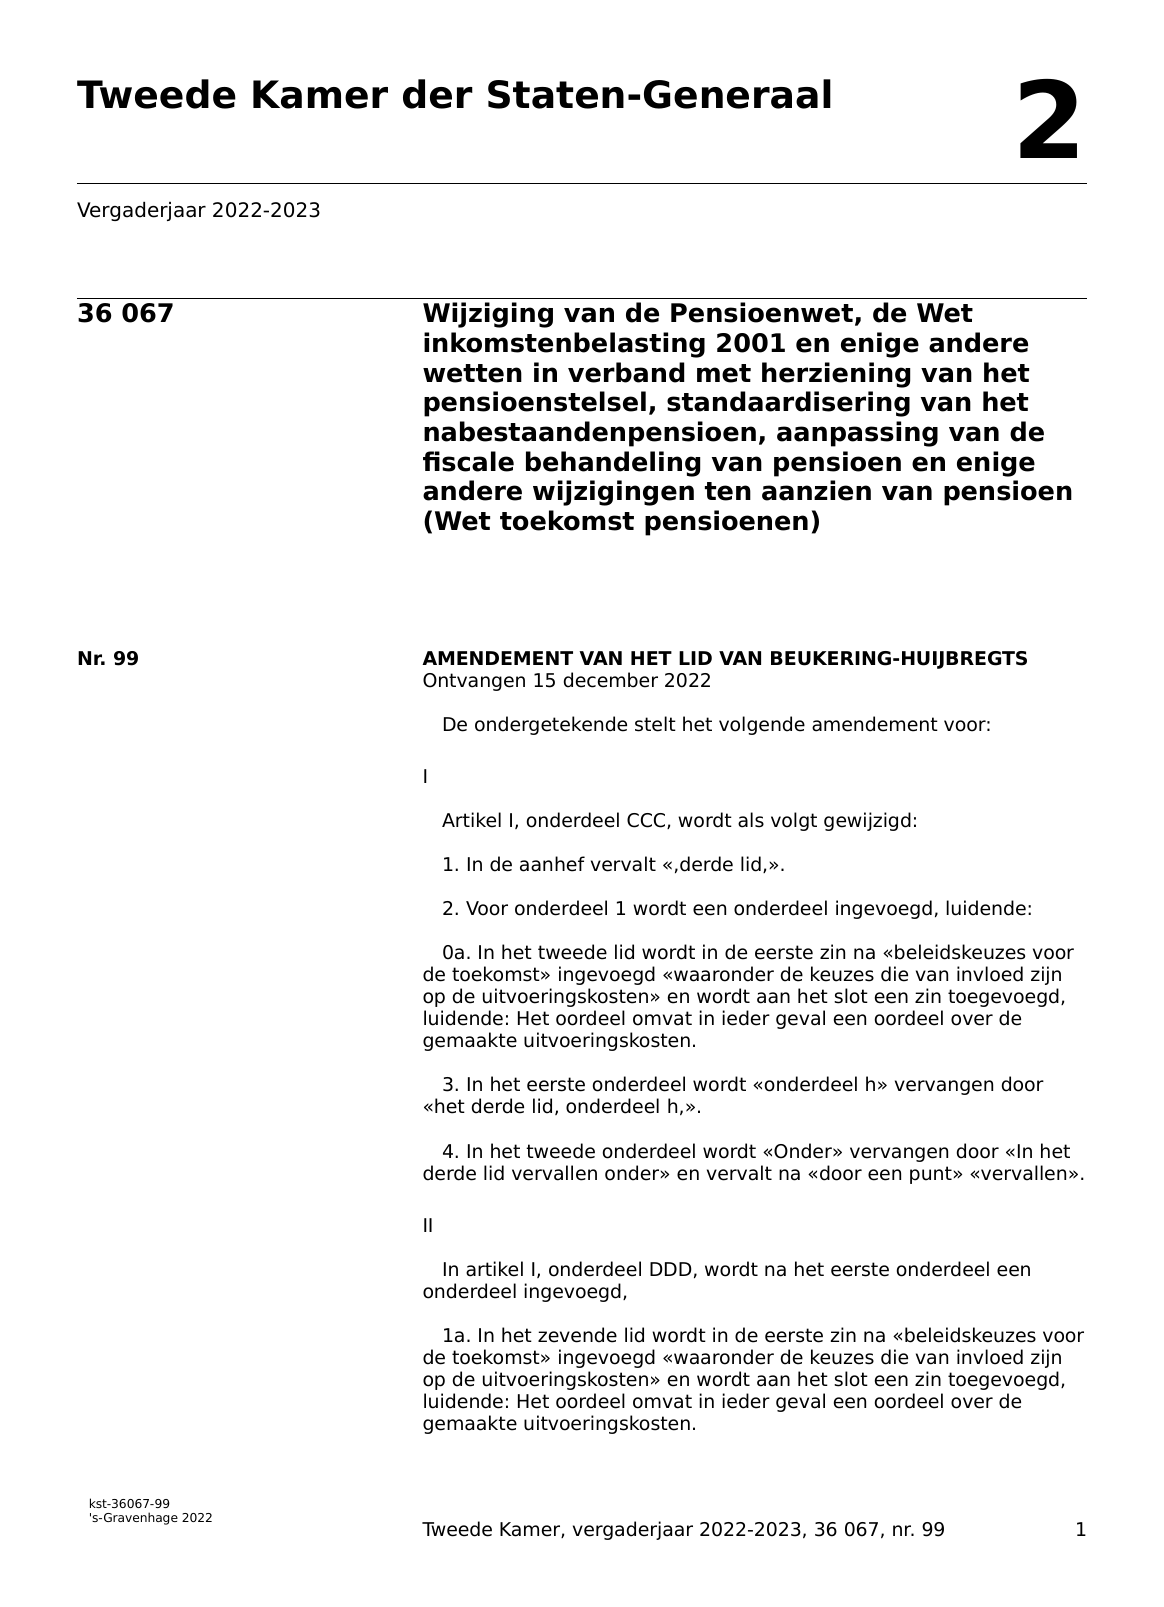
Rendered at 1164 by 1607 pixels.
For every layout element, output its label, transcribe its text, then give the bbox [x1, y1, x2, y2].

text 2. Voor onderdeel 1 wordt een onderdeel ingevoegd, luidende: [422, 898, 1087, 920]
subtitle I [422, 766, 1087, 788]
text De ondergetekende stelt het volgende amendement voor: [422, 714, 1087, 736]
table_header Tweede Kamer der Staten-Generaal [77, 59, 886, 183]
text Artikel I, onderdeel CCC, wordt als volgt gewijzigd: [422, 810, 1087, 832]
text kst-36067-99 [88, 1497, 323, 1511]
subtitle II [422, 1214, 1087, 1236]
table_header 2 [886, 59, 1087, 183]
text In artikel I, onderdeel DDD, wordt na het eerste onderdeel een onderdeel ingevoegd, [422, 1259, 1087, 1303]
text 3. In het eerste onderdeel wordt «onderdeel h» vervangen door «het derde lid, onderdeel h,». [422, 1074, 1087, 1118]
text 0a. In het tweede lid wordt in de eerste zin na «beleidskeuzes voor de toekomst» ingevoegd «waaronder de keuzes die van invloed zijn op de uitvoeringskosten» en wordt aan het slot een zin toegevoegd, luidende: Het oordeel omvat in ieder geval een oordeel over de gemaakte uitvoeringskosten. [422, 942, 1087, 1052]
table_cell Vergaderjaar 2022-2023 [77, 184, 1087, 298]
text 's-Gravenhage 2022 [88, 1511, 323, 1525]
text Ontvangen 15 december 2022 [422, 669, 1087, 691]
subtitle 36 067 Wijziging van de Pensioenwet, de Wet inkomstenbelasting 2001 en enige andere wetten in verband met herziening van het pensioenstelsel, standaardisering van het nabestaandenpensioen, aanpassing van de fiscale behandeling van pensioen en enige andere wijzigingen ten aanzien van pensioen (Wet toekomst pensioenen) [77, 299, 1087, 536]
text 1. In de aanhef vervalt «,derde lid,». [422, 854, 1087, 876]
text 1a. In het zevende lid wordt in de eerste zin na «beleidskeuzes voor de toekomst» ingevoegd «waaronder de keuzes die van invloed zijn op de uitvoeringskosten» en wordt aan het slot een zin toegevoegd, luidende: Het oordeel omvat in ieder geval een oordeel over de gemaakte uitvoeringskosten. [422, 1325, 1087, 1435]
text 4. In het tweede onderdeel wordt «Onder» vervangen door «In het derde lid vervallen onder» en vervalt na «door een punt» «vervallen». [422, 1141, 1087, 1184]
subtitle Nr. 99 AMENDEMENT VAN HET LID VAN BEUKERING-HUIJBREGTS [77, 647, 1087, 669]
